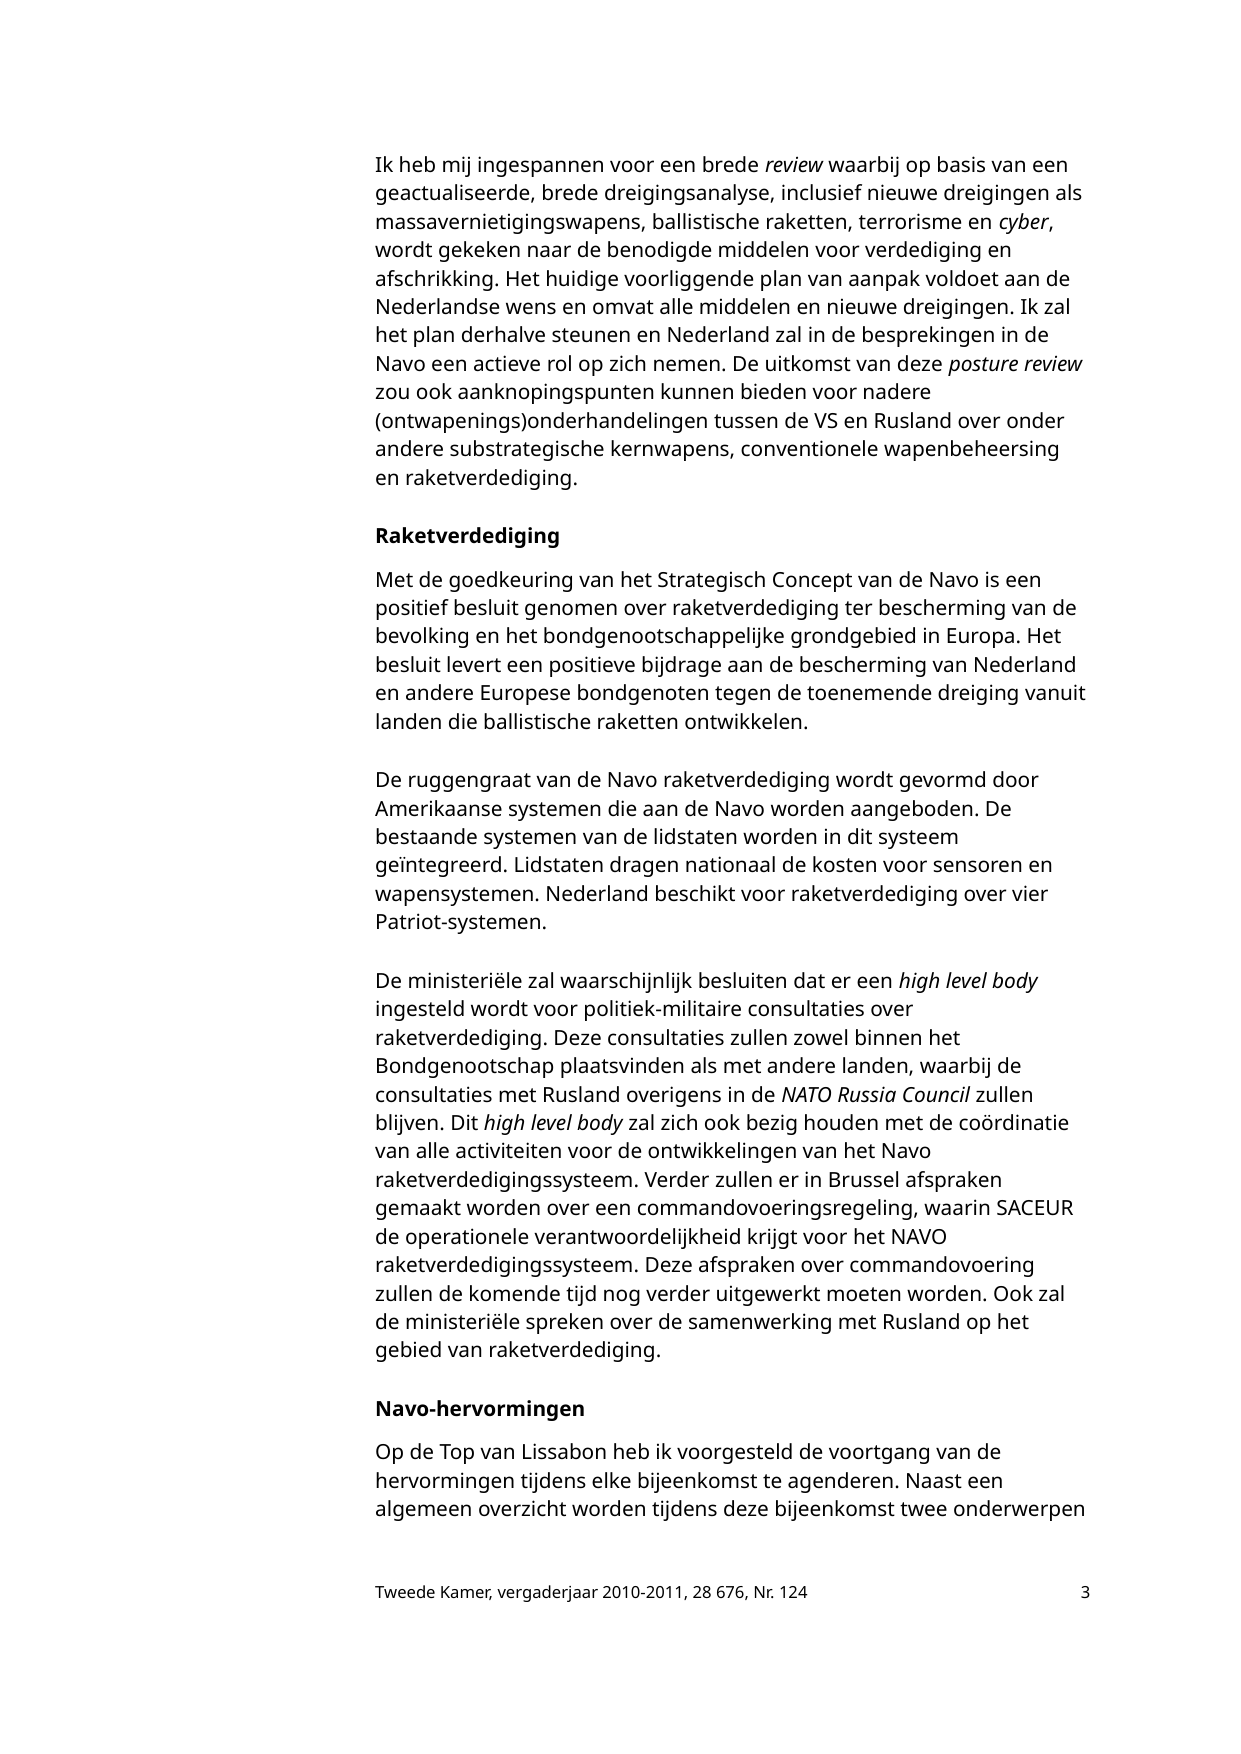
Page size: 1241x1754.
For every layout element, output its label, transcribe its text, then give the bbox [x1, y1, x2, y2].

text Ik heb mij ingespannen voor een brede review waarbij op basis van een geactualiseerde, brede dreigingsanalyse, inclusief nieuwe dreigingen als massavernietigingswapens, ballistische raketten, terrorisme en cyber, wordt gekeken naar de benodigde middelen voor verdediging en afschrikking. Het huidige voorliggende plan van aanpak voldoet aan de Nederlandse wens en omvat alle middelen en nieuwe dreigingen. Ik zal het plan derhalve steunen en Nederland zal in de besprekingen in de Navo een actieve rol op zich nemen. De uitkomst van deze posture review zou ook aanknopingspunten kunnen bieden voor nadere (ontwapenings)onderhandelingen tussen de VS en Rusland over onder andere substrategische kernwapens, conventionele wapenbeheersing en raketverdediging. [375, 150, 1090, 491]
text Navo-hervormingen [375, 1394, 1090, 1422]
text De ministeriële zal waarschijnlijk besluiten dat er een high level body ingesteld wordt voor politiek-militaire consultaties over raketverdediging. Deze consultaties zullen zowel binnen het Bondgenootschap plaatsvinden als met andere landen, waarbij de consultaties met Rusland overigens in de NATO Russia Council zullen blijven. Dit high level body zal zich ook bezig houden met de coördinatie van alle activiteiten voor de ontwikkelingen van het Navo raketverdedigingssysteem. Verder zullen er in Brussel afspraken gemaakt worden over een commandovoeringsregeling, waarin SACEUR de operationele verantwoordelijkheid krijgt voor het NAVO raketverdedigingssysteem. Deze afspraken over commandovoering zullen de komende tijd nog verder uitgewerkt moeten worden. Ook zal de ministeriële spreken over de samenwerking met Rusland op het gebied van raketverdediging. [375, 966, 1090, 1364]
text Op de Top van Lissabon heb ik voorgesteld de voortgang van de hervormingen tijdens elke bijeenkomst te agenderen. Naast een algemeen overzicht worden tijdens deze bijeenkomst twee onderwerpen [375, 1437, 1090, 1523]
text De ruggengraat van de Navo raketverdediging wordt gevormd door Amerikaanse systemen die aan de Navo worden aangeboden. De bestaande systemen van de lidstaten worden in dit systeem geïntegreerd. Lidstaten dragen nationaal de kosten voor sensoren en wapensystemen. Nederland beschikt voor raketverdediging over vier Patriot-systemen. [375, 765, 1090, 936]
text Met de goedkeuring van het Strategisch Concept van de Navo is een positief besluit genomen over raketverdediging ter bescherming van de bevolking en het bondgenootschappelijke grondgebied in Europa. Het besluit levert een positieve bijdrage aan de bescherming van Nederland en andere Europese bondgenoten tegen de toenemende dreiging vanuit landen die ballistische raketten ontwikkelen. [375, 565, 1090, 735]
text Raketverdediging [375, 521, 1090, 550]
